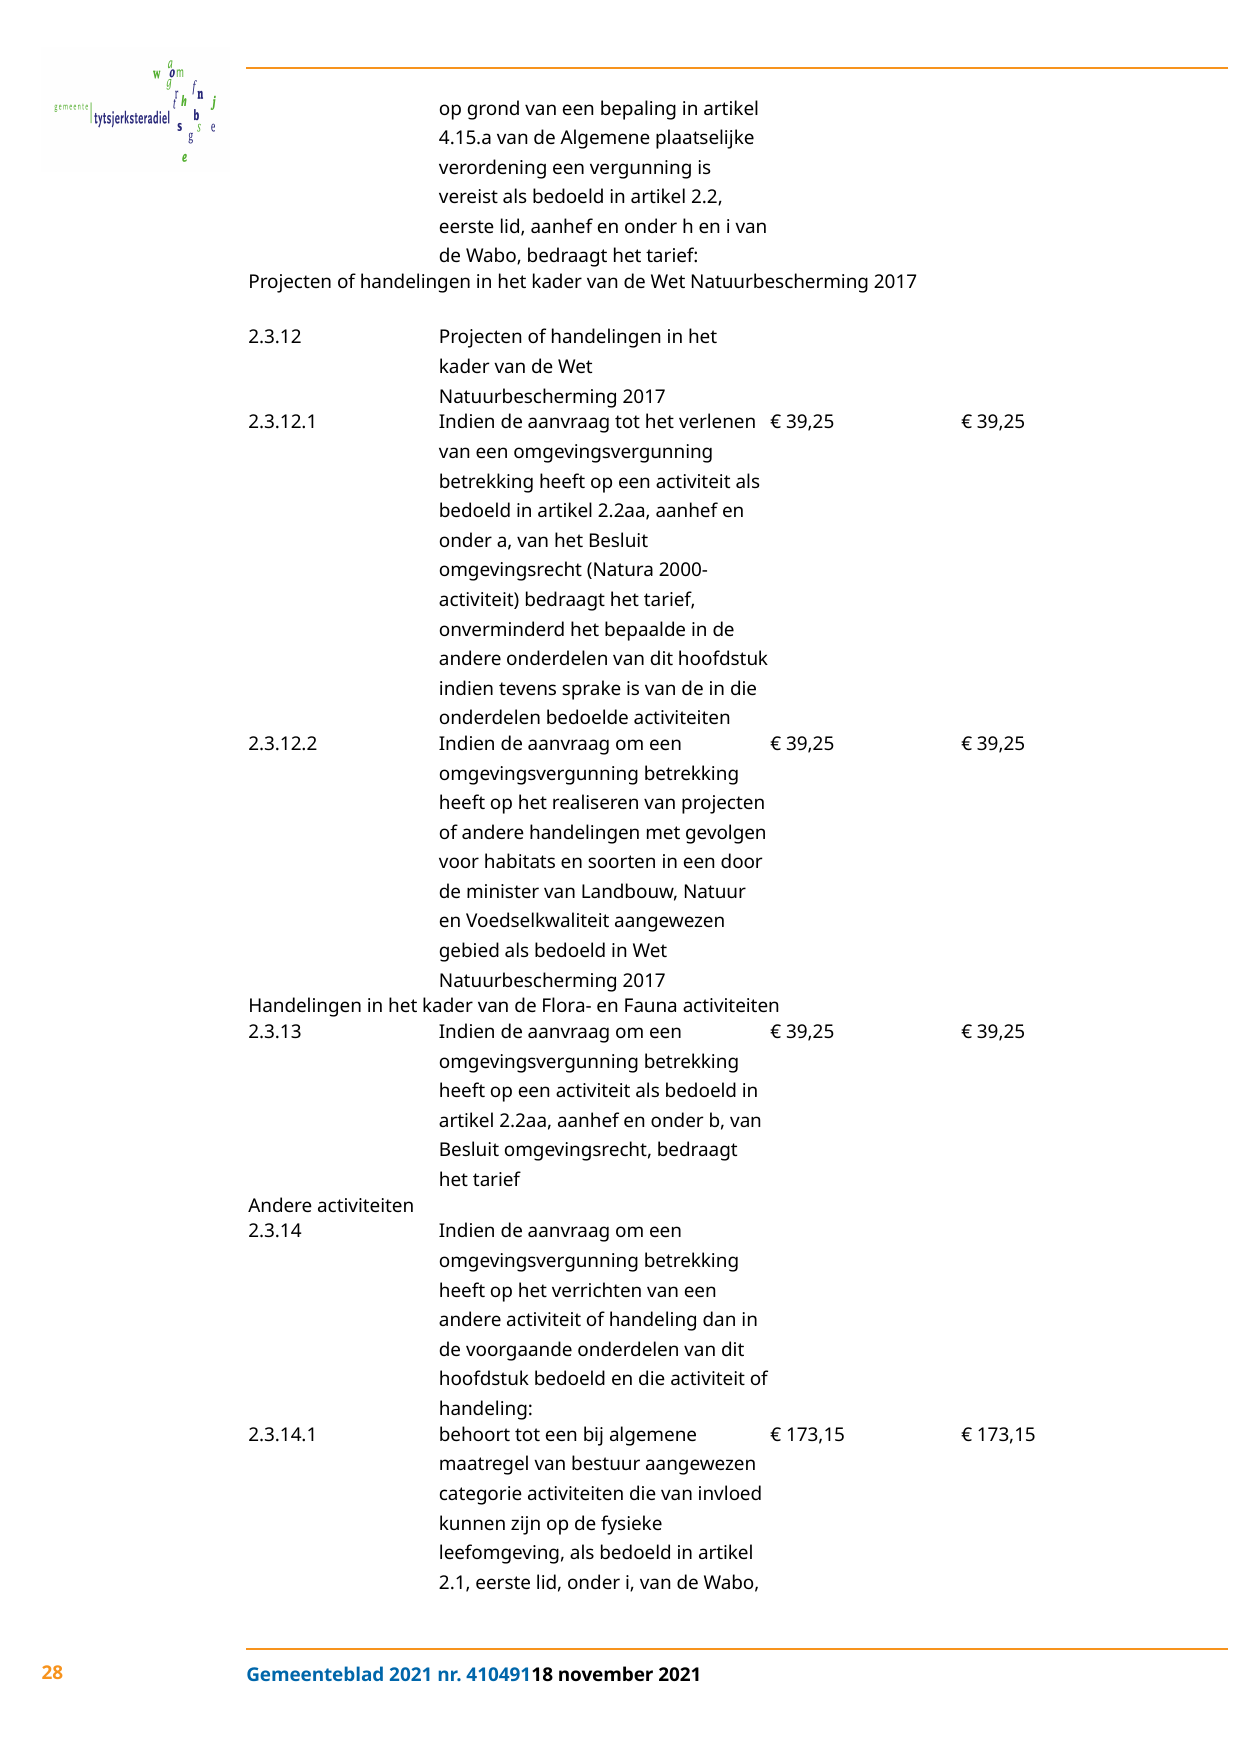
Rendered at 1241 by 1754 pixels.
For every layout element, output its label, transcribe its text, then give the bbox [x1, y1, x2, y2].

table_cell 2.3.14.1 [248, 1421, 439, 1594]
table_cell € 39,25 [770, 730, 961, 993]
table_cell [770, 1218, 961, 1421]
table_cell op grond van een bepaling in artikel 4.15.a van de Algemene plaatselijke verordening een vergunning is vereist als bedoeld in artikel 2.2, eerste lid, aanhef en onder h en i van de Wabo, bedraagt het tarief: [439, 95, 770, 268]
table_cell € 173,15 [770, 1421, 961, 1594]
table_cell Projecten of handelingen in het kader van de Wet Natuurbescherming 2017 [439, 324, 770, 409]
table_cell 2.3.13 [248, 1018, 439, 1192]
table_cell [961, 324, 1152, 409]
table_cell 2.3.12.1 [248, 409, 439, 730]
table_cell Andere activiteiten [248, 1192, 1152, 1218]
table_cell 2.3.14 [248, 1218, 439, 1421]
picture [41, 47, 231, 172]
table_cell [961, 1218, 1152, 1421]
table_cell 2.3.12 [248, 324, 439, 409]
table_cell € 39,25 [961, 730, 1152, 993]
table_cell € 39,25 [961, 1018, 1152, 1192]
table_cell [248, 95, 439, 268]
table_cell Indien de aanvraag tot het verlenen van een omgevingsvergunning betrekking heeft op een activiteit als bedoeld in artikel 2.2aa, aanhef en onder a, van het Besluit omgevingsrecht (Natura 2000-activiteit) bedraagt het tarief, onverminderd het bepaalde in de andere onderdelen van dit hoofdstuk indien tevens sprake is van de in die onderdelen bedoelde activiteiten [439, 409, 770, 730]
table_cell 2.3.12.2 [248, 730, 439, 993]
table_cell behoort tot een bij algemene maatregel van bestuur aangewezen categorie activiteiten die van invloed kunnen zijn op de fysieke leefomgeving, als bedoeld in artikel 2.1, eerste lid, onder i, van de Wabo, [439, 1421, 770, 1594]
table_cell Indien de aanvraag om een omgevingsvergunning betrekking heeft op het verrichten van een andere activiteit of handeling dan in de voorgaande onderdelen van dit hoofdstuk bedoeld en die activiteit of handeling: [439, 1218, 770, 1421]
table_cell Handelingen in het kader van de Flora- en Fauna activiteiten [248, 993, 1152, 1018]
table_cell [770, 95, 961, 268]
table_cell [961, 95, 1152, 268]
table_cell Indien de aanvraag om een omgevingsvergunning betrekking heeft op het realiseren van projecten of andere handelingen met gevolgen voor habitats en soorten in een door de minister van Landbouw, Natuur en Voedselkwaliteit aangewezen gebied als bedoeld in Wet Natuurbescherming 2017 [439, 730, 770, 993]
table_cell € 173,15 [961, 1421, 1152, 1594]
table_cell € 39,25 [770, 1018, 961, 1192]
table_cell € 39,25 [770, 409, 961, 730]
table_cell Projecten of handelingen in het kader van de Wet Natuurbescherming 2017 [248, 269, 1152, 324]
table_cell [770, 324, 961, 409]
table_cell € 39,25 [961, 409, 1152, 730]
table_cell Indien de aanvraag om een omgevingsvergunning betrekking heeft op een activiteit als bedoeld in artikel 2.2aa, aanhef en onder b, van Besluit omgevingsrecht, bedraagt het tarief [439, 1018, 770, 1192]
